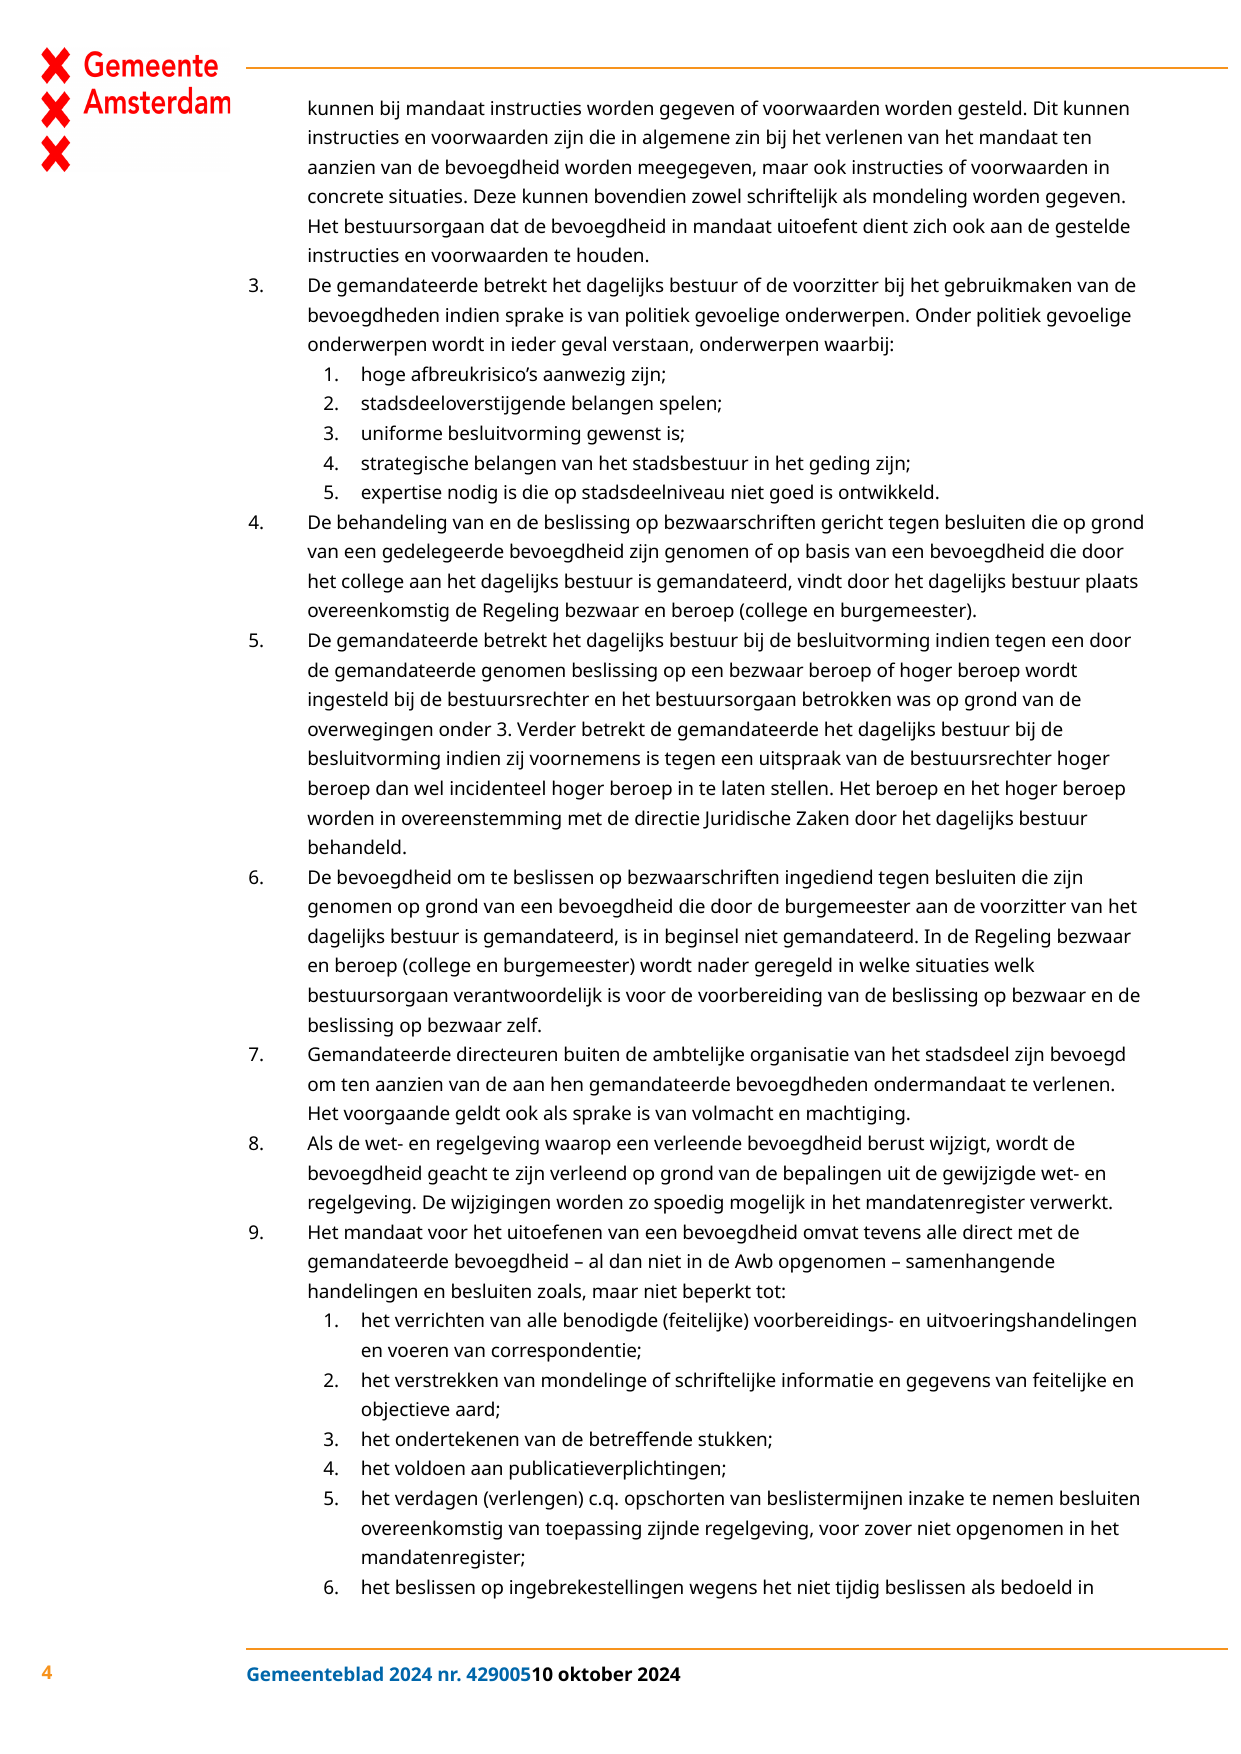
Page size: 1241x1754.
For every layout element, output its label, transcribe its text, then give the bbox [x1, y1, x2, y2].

list het verstrekken van mondelinge of schriftelijke informatie en gegevens van feitelijke en objectieve aard; [323, 1367, 1152, 1422]
list stadsdeeloverstijgende belangen spelen; [323, 391, 1152, 416]
list De bevoegdheid om te beslissen op bezwaarschriften ingediend tegen besluiten die zijn genomen op grond van een bevoegdheid die door de burgemeester aan de voorzitter van het dagelijks bestuur is gemandateerd, is in beginsel niet gemandateerd. In de Regeling bezwaar en beroep (college en burgemeester) wordt nader geregeld in welke situaties welk bestuursorgaan verantwoordelijk is voor de voorbereiding van de beslissing op bezwaar en de beslissing op bezwaar zelf. [248, 864, 1152, 1038]
picture [41, 47, 231, 172]
list Het mandaat voor het uitoefenen van een bevoegdheid omvat tevens alle direct met de gemandateerde bevoegdheid – al dan niet in de Awb opgenomen – samenhangende handelingen en besluiten zoals, maar niet beperkt tot: [248, 1219, 1152, 1304]
list De gemandateerde betrekt het dagelijks bestuur bij de besluitvorming indien tegen een door de gemandateerde genomen beslissing op een bezwaar beroep of hoger beroep wordt ingesteld bij de bestuursrechter en het bestuursorgaan betrokken was op grond van de overwegingen onder 3. Verder betrekt de gemandateerde het dagelijks bestuur bij de besluitvorming indien zij voornemens is tegen een uitspraak van de bestuursrechter hoger beroep dan wel incidenteel hoger beroep in te laten stellen. Het beroep en het hoger beroep worden in overeenstemming met de directie Juridische Zaken door het dagelijks bestuur behandeld. [248, 627, 1152, 860]
list het beslissen op ingebrekestellingen wegens het niet tijdig beslissen als bedoeld in [323, 1574, 1152, 1600]
list hoge afbreukrisico’s aanwezig zijn; [323, 361, 1152, 387]
list De behandeling van en de beslissing op bezwaarschriften gericht tegen besluiten die op grond van een gedelegeerde bevoegdheid zijn genomen of op basis van een bevoegdheid die door het college aan het dagelijks bestuur is gemandateerd, vindt door het dagelijks bestuur plaats overeenkomstig de Regeling bezwaar en beroep (college en burgemeester). [248, 509, 1152, 623]
list De gemandateerde betrekt het dagelijks bestuur of de voorzitter bij het gebruikmaken van de bevoegdheden indien sprake is van politiek gevoelige onderwerpen. Onder politiek gevoelige onderwerpen wordt in ieder geval verstaan, onderwerpen waarbij: [248, 272, 1152, 357]
list uniforme besluitvorming gewenst is; [323, 420, 1152, 446]
list het voldoen aan publicatieverplichtingen; [323, 1456, 1152, 1481]
list strategische belangen van het stadsbestuur in het geding zijn; [323, 450, 1152, 476]
list Gemandateerde directeuren buiten de ambtelijke organisatie van het stadsdeel zijn bevoegd om ten aanzien van de aan hen gemandateerde bevoegdheden ondermandaat te verlenen. Het voorgaande geldt ook als sprake is van volmacht en machtiging. [248, 1041, 1152, 1126]
list het ondertekenen van de betreffende stukken; [323, 1426, 1152, 1452]
list Als de wet- en regelgeving waarop een verleende bevoegdheid berust wijzigt, wordt de bevoegdheid geacht te zijn verleend op grond van de bepalingen uit de gewijzigde wet- en regelgeving. De wijzigingen worden zo spoedig mogelijk in het mandatenregister verwerkt. [248, 1130, 1152, 1215]
list het verdagen (verlengen) c.q. opschorten van beslistermijnen inzake te nemen besluiten overeenkomstig van toepassing zijnde regelgeving, voor zover niet opgenomen in het mandatenregister; [323, 1485, 1152, 1570]
list expertise nodig is die op stadsdeelniveau niet goed is ontwikkeld. [323, 479, 1152, 505]
list kunnen bij mandaat instructies worden gegeven of voorwaarden worden gesteld. Dit kunnen instructies en voorwaarden zijn die in algemene zin bij het verlenen van het mandaat ten aanzien van de bevoegdheid worden meegegeven, maar ook instructies of voorwaarden in concrete situaties. Deze kunnen bovendien zowel schriftelijk als mondeling worden gegeven. Het bestuursorgaan dat de bevoegdheid in mandaat uitoefent dient zich ook aan de gestelde instructies en voorwaarden te houden. [248, 95, 1152, 268]
list het verrichten van alle benodigde (feitelijke) voorbereidings- en uitvoeringshandelingen en voeren van correspondentie; [323, 1308, 1152, 1363]
